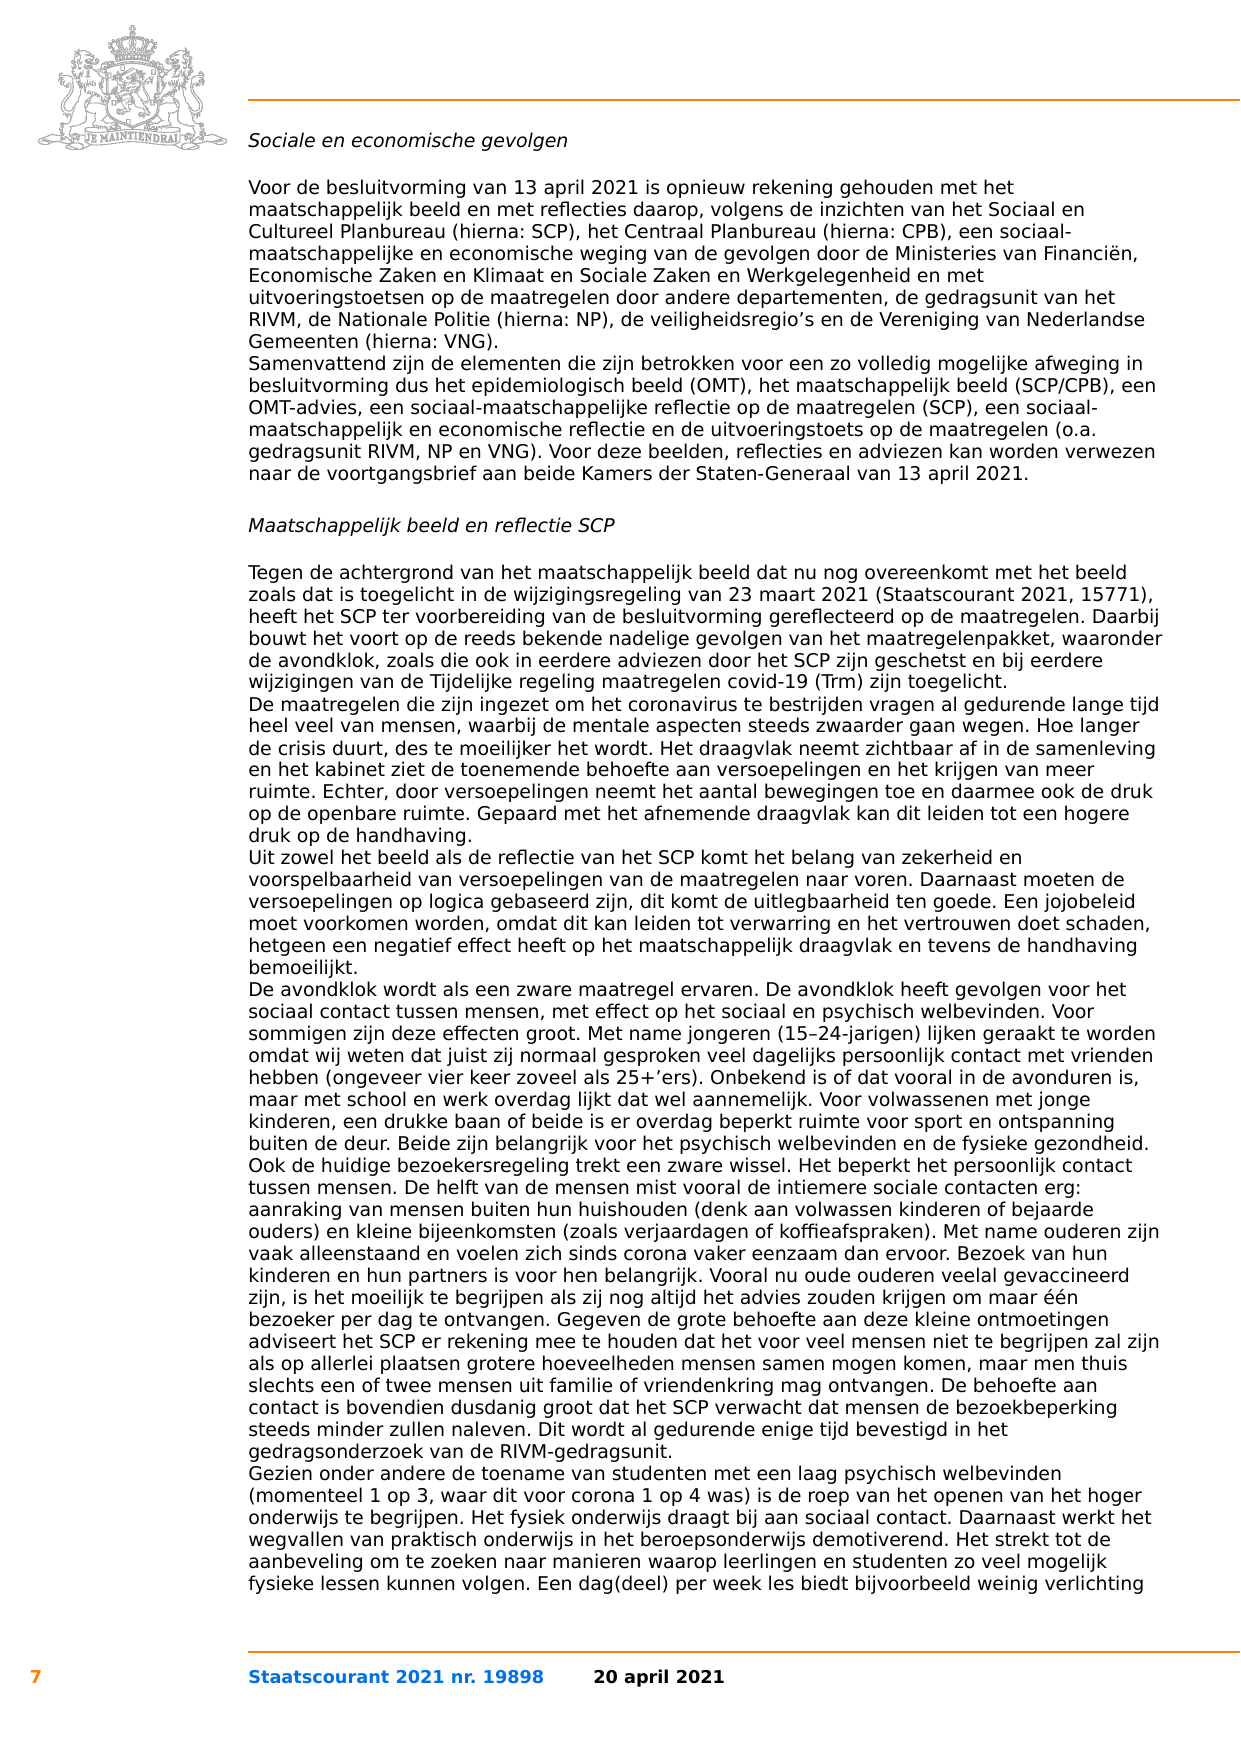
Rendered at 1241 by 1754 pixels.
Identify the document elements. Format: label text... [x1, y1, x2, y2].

text Gezien onder andere de toename van studenten met een laag psychisch welbevinden (momenteel 1 op 3, waar dit voor corona 1 op 4 was) is de roep van het openen van het hoger onderwijs te begrijpen. Het fysiek onderwijs draagt bij aan sociaal contact. Daarnaast werkt het wegvallen van praktisch onderwijs in het beroepsonderwijs demotiverend. Het strekt tot de aanbeveling om te zoeken naar manieren waarop leerlingen en studenten zo veel mogelijk fysieke lessen kunnen volgen. Een dag(deel) per week les biedt bijvoorbeeld weinig verlichting [248, 1463, 1163, 1594]
text Samenvattend zijn de elementen die zijn betrokken voor een zo volledig mogelijke afweging in besluitvorming dus het epidemiologisch beeld (OMT), het maatschappelijk beeld (SCP/CPB), een OMT-advies, een sociaal-maatschappelijke reflectie op de maatregelen (SCP), een sociaal-maatschappelijk en economische reflectie en de uitvoeringstoets op de maatregelen (o.a. gedragsunit RIVM, NP en VNG). Voor deze beelden, reflecties en adviezen kan worden verwezen naar de voortgangsbrief aan beide Kamers der Staten-Generaal van 13 april 2021. [248, 353, 1163, 484]
text Tegen de achtergrond van het maatschappelijk beeld dat nu nog overeenkomt met het beeld zoals dat is toegelicht in de wijzigingsregeling van 23 maart 2021 (Staatscourant 2021, 15771), heeft het SCP ter voorbereiding van de besluitvorming gereflecteerd op de maatregelen. Daarbij bouwt het voort op de reeds bekende nadelige gevolgen van het maatregelenpakket, waaronder de avondklok, zoals die ook in eerdere adviezen door het SCP zijn geschetst en bij eerdere wijzigingen van de Tijdelijke regeling maatregelen covid-19 (Trm) zijn toegelicht. [248, 562, 1163, 693]
text De maatregelen die zijn ingezet om het coronavirus te bestrijden vragen al gedurende lange tijd heel veel van mensen, waarbij de mentale aspecten steeds zwaarder gaan wegen. Hoe langer de crisis duurt, des te moeilijker het wordt. Het draagvlak neemt zichtbaar af in de samenleving en het kabinet ziet de toenemende behoefte aan versoepelingen en het krijgen van meer ruimte. Echter, door versoepelingen neemt het aantal bewegingen toe en daarmee ook de druk op de openbare ruimte. Gepaard met het afnemende draagvlak kan dit leiden tot een hogere druk op de handhaving. [248, 693, 1163, 847]
subtitle Sociale en economische gevolgen [248, 130, 1163, 152]
text Voor de besluitvorming van 13 april 2021 is opnieuw rekening gehouden met het maatschappelijk beeld en met reflecties daarop, volgens de inzichten van het Sociaal en Cultureel Planbureau (hierna: SCP), het Centraal Planbureau (hierna: CPB), een sociaal-maatschappelijke en economische weging van de gevolgen door de Ministeries van Financiën, Economische Zaken en Klimaat en Sociale Zaken en Werkgelegenheid en met uitvoeringstoetsen op de maatregelen door andere departementen, de gedragsunit van het RIVM, de Nationale Politie (hierna: NP), de veiligheidsregio’s en de Vereniging van Nederlandse Gemeenten (hierna: VNG). [248, 177, 1163, 353]
subtitle Maatschappelijk beeld en reflectie SCP [248, 514, 1163, 537]
text Ook de huidige bezoekersregeling trekt een zware wissel. Het beperkt het persoonlijk contact tussen mensen. De helft van de mensen mist vooral de intiemere sociale contacten erg: aanraking van mensen buiten hun huishouden (denk aan volwassen kinderen of bejaarde ouders) en kleine bijeenkomsten (zoals verjaardagen of koffieafspraken). Met name ouderen zijn vaak alleenstaand en voelen zich sinds corona vaker eenzaam dan ervoor. Bezoek van hun kinderen en hun partners is voor hen belangrijk. Vooral nu oude ouderen veelal gevaccineerd zijn, is het moeilijk te begrijpen als zij nog altijd het advies zouden krijgen om maar één bezoeker per dag te ontvangen. Gegeven de grote behoefte aan deze kleine ontmoetingen adviseert het SCP er rekening mee te houden dat het voor veel mensen niet te begrijpen zal zijn als op allerlei plaatsen grotere hoeveelheden mensen samen mogen komen, maar men thuis slechts een of twee mensen uit familie of vriendenkring mag ontvangen. De behoefte aan contact is bovendien dusdanig groot dat het SCP verwacht dat mensen de bezoekbeperking steeds minder zullen naleven. Dit wordt al gedurende enige tijd bevestigd in het gedragsonderzoek van de RIVM-gedragsunit. [248, 1155, 1163, 1463]
text Uit zowel het beeld als de reflectie van het SCP komt het belang van zekerheid en voorspelbaarheid van versoepelingen van de maatregelen naar voren. Daarnaast moeten de versoepelingen op logica gebaseerd zijn, dit komt de uitlegbaarheid ten goede. Een jojobeleid moet voorkomen worden, omdat dit kan leiden tot verwarring en het vertrouwen doet schaden, hetgeen een negatief effect heeft op het maatschappelijk draagvlak en tevens de handhaving bemoeilijkt. [248, 847, 1163, 979]
picture [38, 25, 227, 150]
text De avondklok wordt als een zware maatregel ervaren. De avondklok heeft gevolgen voor het sociaal contact tussen mensen, met effect op het sociaal en psychisch welbevinden. Voor sommigen zijn deze effecten groot. Met name jongeren (15–24-jarigen) lijken geraakt te worden omdat wij weten dat juist zij normaal gesproken veel dagelijks persoonlijk contact met vrienden hebben (ongeveer vier keer zoveel als 25+’ers). Onbekend is of dat vooral in de avonduren is, maar met school en werk overdag lijkt dat wel aannemelijk. Voor volwassenen met jonge kinderen, een drukke baan of beide is er overdag beperkt ruimte voor sport en ontspanning buiten de deur. Beide zijn belangrijk voor het psychisch welbevinden en de fysieke gezondheid. [248, 979, 1163, 1155]
